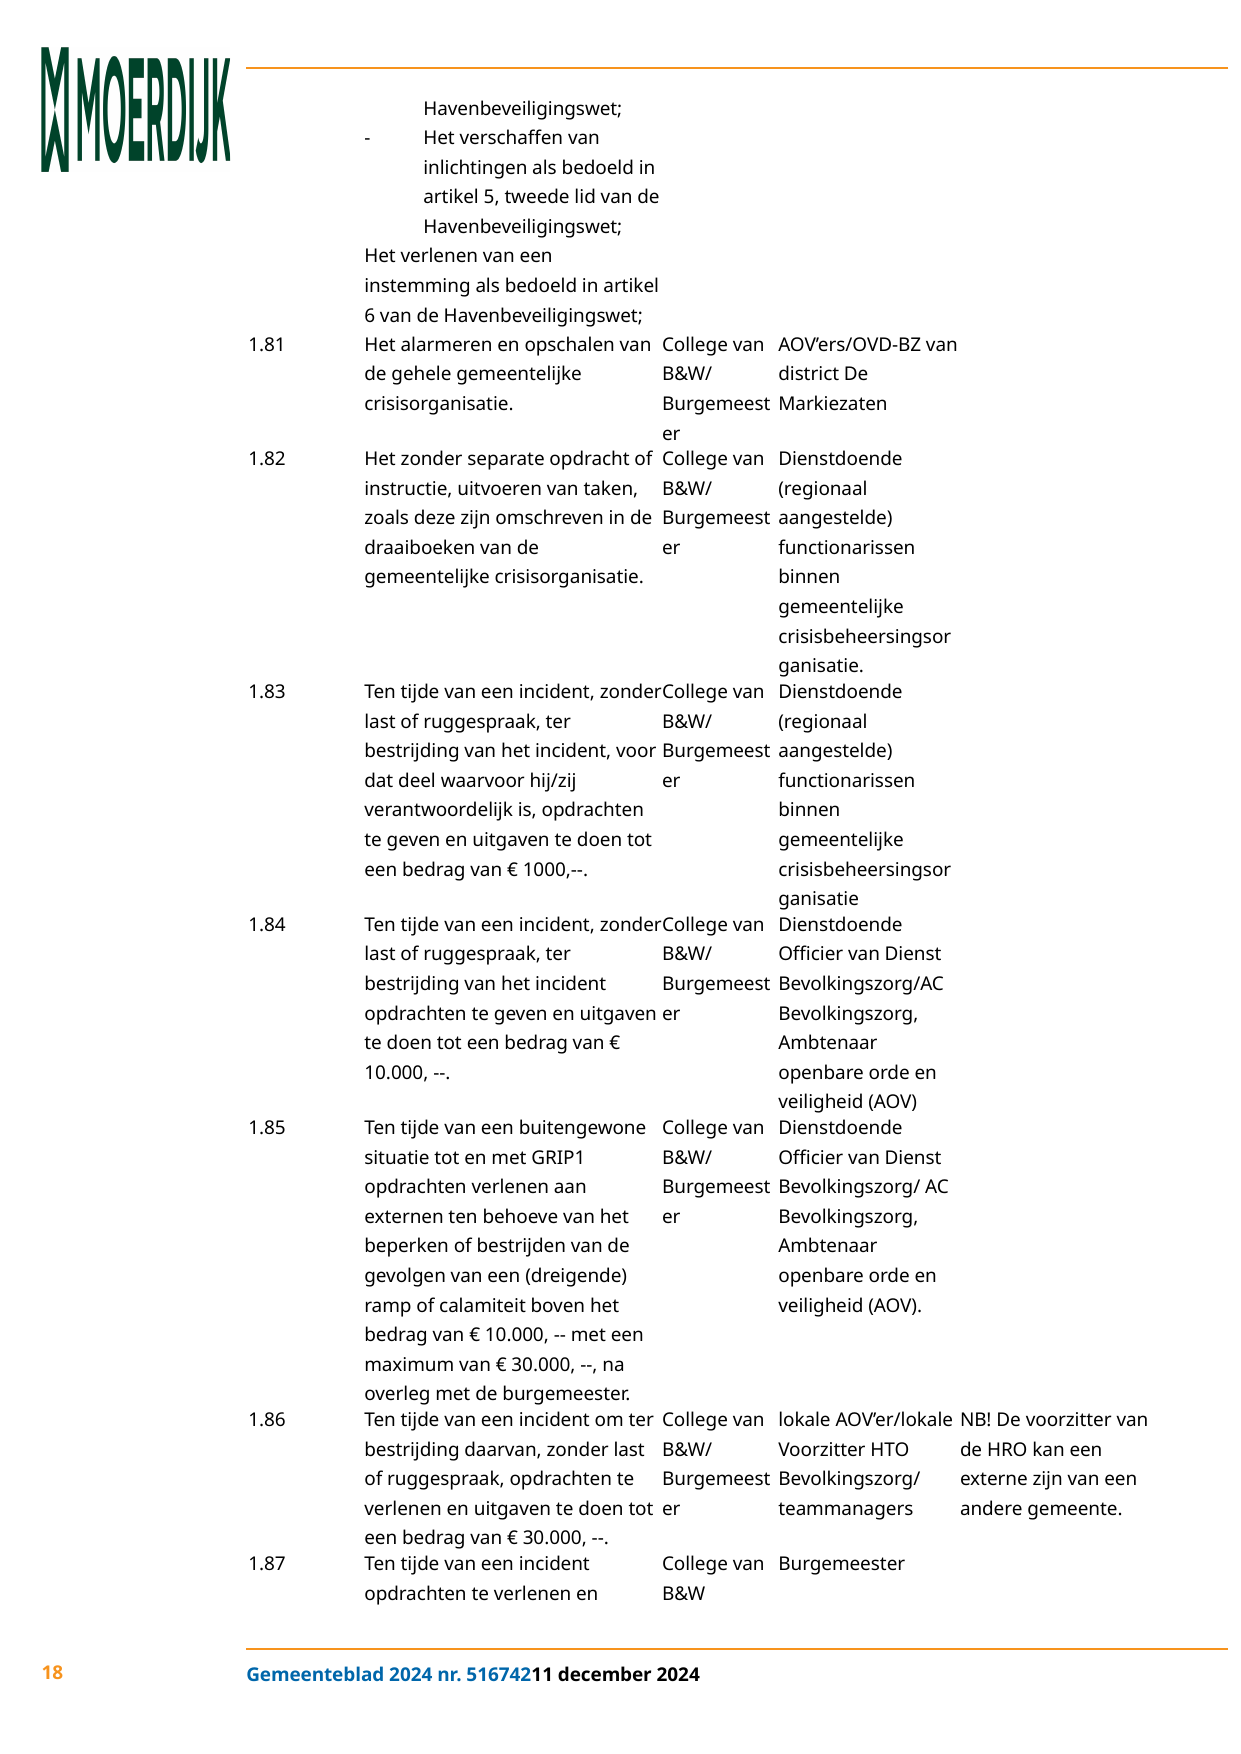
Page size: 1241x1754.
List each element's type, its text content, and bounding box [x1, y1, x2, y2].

table_cell [960, 911, 1152, 1114]
table_header College van B&W/ Burgemeester [662, 331, 778, 445]
table_cell Dienstdoende Officier van Dienst Bevolkingszorg/AC Bevolkingszorg, Ambtenaar openbare orde en veiligheid (AOV) [778, 911, 960, 1114]
table_cell Het zonder separate opdracht of instructie, uitvoeren van taken, zoals deze zijn omschreven in de draaiboeken van de gemeentelijke crisisorganisatie. [364, 445, 662, 678]
table_cell [960, 1114, 1152, 1406]
table_cell Ten tijde van een buitengewone situatie tot en met GRIP1 opdrachten verlenen aan externen ten behoeve van het beperken of bestrijden van de gevolgen van een (dreigende) ramp of calamiteit boven het bedrag van € 10.000, -- met een maximum van € 30.000, --, na overleg met de burgemeester. [364, 1114, 662, 1406]
table_cell College van B&W/ Burgemeester [662, 678, 778, 911]
table_cell 1.85 [248, 1114, 364, 1406]
table_cell Ten tijde van een incident, zonder last of ruggespraak, ter bestrijding van het incident opdrachten te geven en uitgaven te doen tot een bedrag van € 10.000, --. [364, 911, 662, 1114]
table_cell Ten tijde van een incident om ter bestrijding daarvan, zonder last of ruggespraak, opdrachten te verlenen en uitgaven te doen tot een bedrag van € 30.000, --. [364, 1406, 662, 1550]
table_cell Dienstdoende Officier van Dienst Bevolkingszorg/ AC Bevolkingszorg, Ambtenaar openbare orde en veiligheid (AOV). [778, 1114, 960, 1406]
table_cell College van B&W [662, 1550, 778, 1606]
table_cell Dienstdoende (regionaal aangestelde) functionarissen binnen gemeentelijke crisisbeheersingsorganisatie. [778, 445, 960, 678]
table_cell [778, 95, 960, 328]
table_cell NB! De voorzitter van de HRO kan een externe zijn van een andere gemeente. [960, 1406, 1152, 1550]
table_cell 1.83 [248, 678, 364, 911]
table_header Het alarmeren en opschalen van de gehele gemeentelijke crisisorganisatie. [364, 331, 662, 445]
table_cell 1.82 [248, 445, 364, 678]
table_cell 1.86 [248, 1406, 364, 1550]
table_header [960, 331, 1152, 445]
table_cell Ten tijde van een incident opdrachten te verlenen en [364, 1550, 662, 1606]
table_cell [960, 1550, 1152, 1606]
table_cell Ten tijde van een incident, zonder last of ruggespraak, ter bestrijding van het incident, voor dat deel waarvoor hij/zij verantwoordelijk is, opdrachten te geven en uitgaven te doen tot een bedrag van € 1000,--. [364, 678, 662, 911]
table_cell [248, 95, 364, 328]
table_cell [960, 95, 1152, 328]
table_cell College van B&W/ Burgemeester [662, 911, 778, 1114]
table_cell [662, 95, 778, 328]
table_cell Burgemeester [778, 1550, 960, 1606]
table_cell 1.84 [248, 911, 364, 1114]
table_cell 1.87 [248, 1550, 364, 1606]
table_cell College van B&W/ Burgemeester [662, 1406, 778, 1550]
table_cell College van B&W/ Burgemeester [662, 445, 778, 678]
picture [41, 47, 231, 172]
table_cell College van B&W/ Burgemeester [662, 1114, 778, 1406]
table_cell [960, 445, 1152, 678]
table_cell [960, 678, 1152, 911]
table_header 1.81 [248, 331, 364, 445]
table_cell lokale AOV’er/lokale Voorzitter HTO Bevolkingszorg/ teammanagers [778, 1406, 960, 1550]
table_header AOV’ers/OVD-BZ van district De Markiezaten [778, 331, 960, 445]
table_cell Dienstdoende (regionaal aangestelde) functionarissen binnen gemeentelijke crisisbeheersingsorganisatie [778, 678, 960, 911]
table_cell Havenbeveiligingswet; Het verschaffen van inlichtingen als bedoeld in artikel 5, tweede lid van de Havenbeveiligingswet; Het verlenen van een instemming als bedoeld in artikel 6 van de Havenbeveiligingswet; [364, 95, 662, 328]
